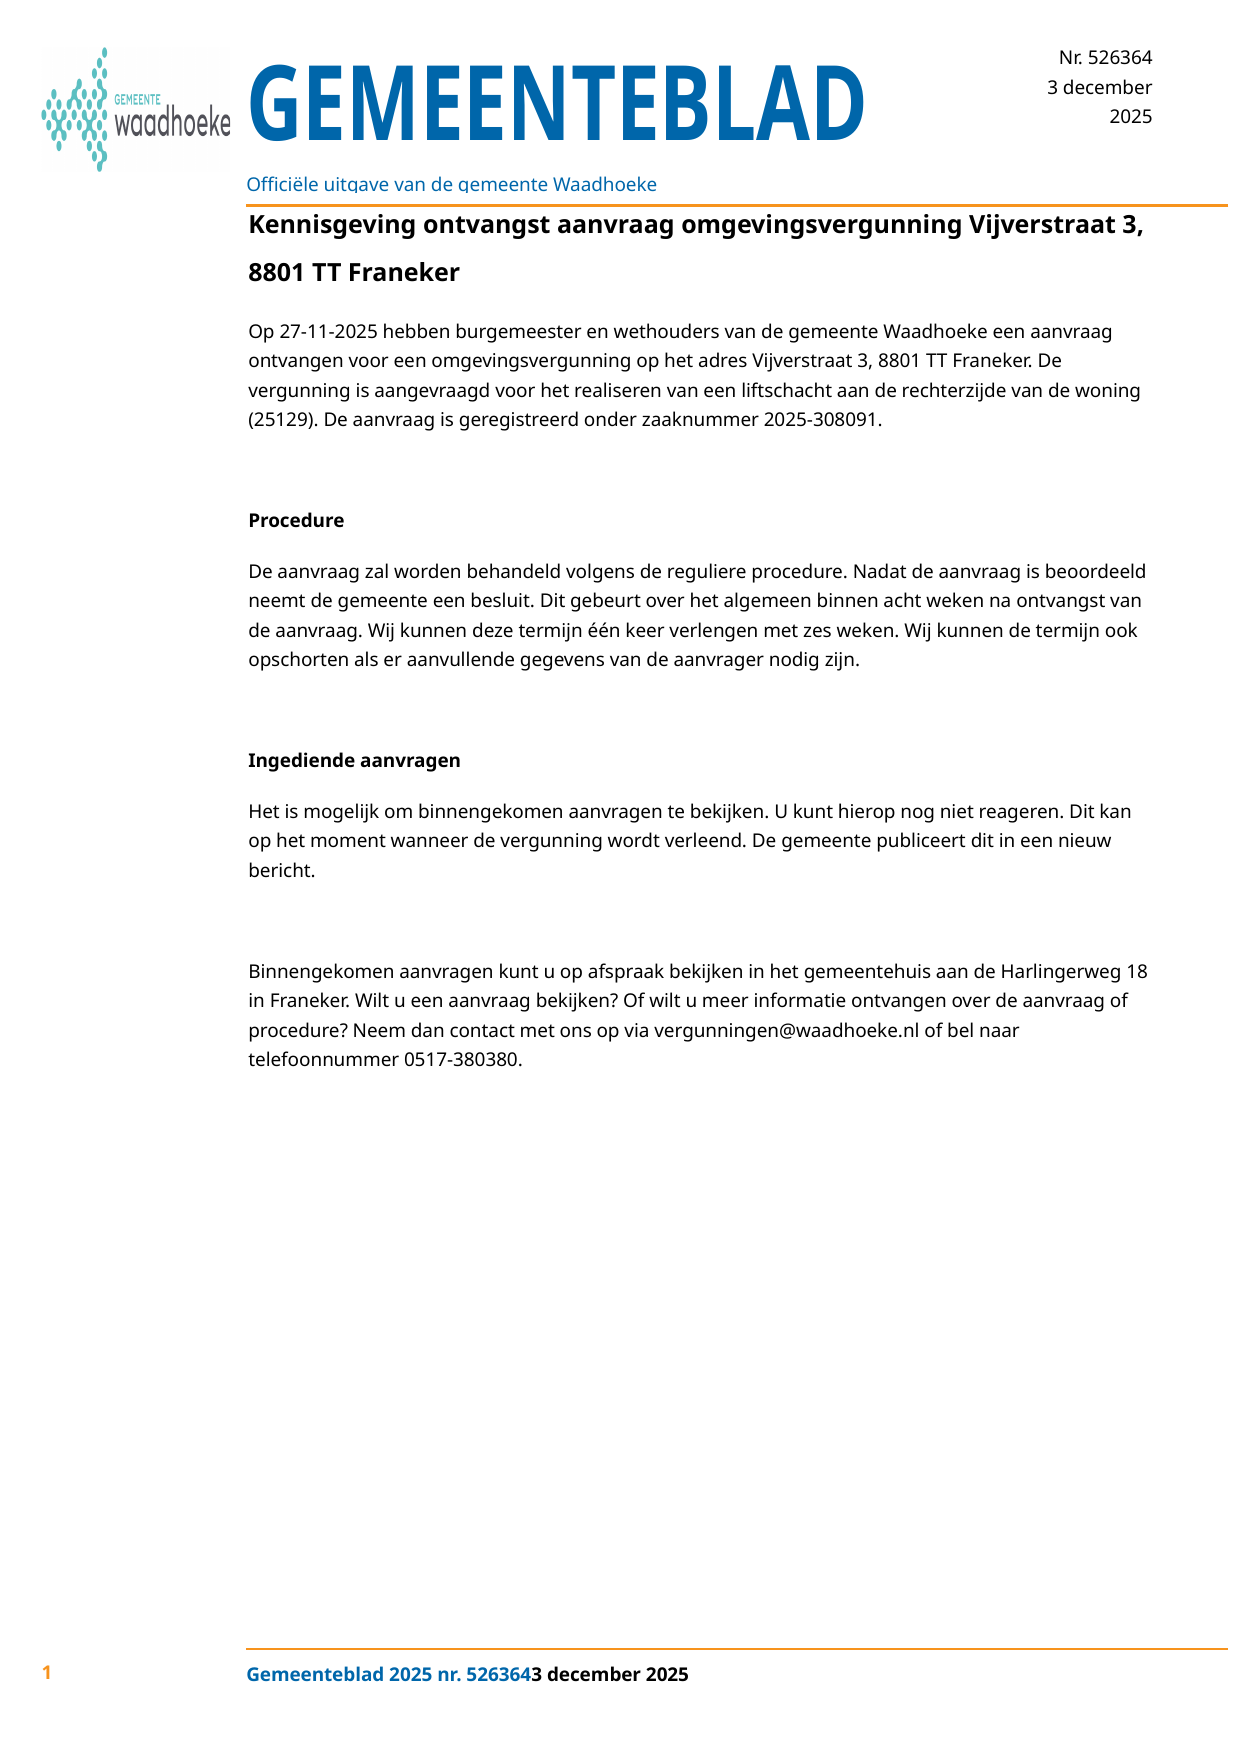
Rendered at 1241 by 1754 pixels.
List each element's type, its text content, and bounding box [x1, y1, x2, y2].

text Het is mogelijk om binnengekomen aanvragen te bekijken. U kunt hierop nog niet reageren. Dit kan op het moment wanneer de vergunning wordt verleend. De gemeente publiceert dit in een nieuw bericht. [248, 798, 1152, 883]
text De aanvraag zal worden behandeld volgens de reguliere procedure. Nadat de aanvraag is beoordeeld neemt de gemeente een besluit. Dit gebeurt over het algemeen binnen acht weken na ontvangst van de aanvraag. Wij kunnen deze termijn één keer verlengen met zes weken. Wij kunnen de termijn ook opschorten als er aanvullende gegevens van de aanvrager nodig zijn. [248, 558, 1152, 672]
text Kennisgeving ontvangst aanvraag omgevingsvergunning Vijverstraat 3, 8801 TT Franeker [248, 207, 1152, 288]
text Binnengekomen aanvragen kunt u op afspraak bekijken in het gemeentehuis aan de Harlingerweg 18 in Franeker. Wilt u een aanvraag bekijken? Of wilt u meer informatie ontvangen over de aanvraag of procedure? Neem dan contact met ons op via vergunningen@waadhoeke.nl of bel naar telefoonnummer 0517-380380. [248, 958, 1152, 1072]
picture [41, 47, 231, 172]
text Op 27-11-2025 hebben burgemeester en wethouders van de gemeente Waadhoeke een aanvraag ontvangen voor een omgevingsvergunning op het adres Vijverstraat 3, 8801 TT Franeker. De vergunning is aangevraagd voor het realiseren van een liftschacht aan de rechterzijde van de woning (25129). De aanvraag is geregistreerd onder zaaknummer 2025-308091. [248, 318, 1152, 432]
text Procedure [248, 507, 1152, 533]
text Ingediende aanvragen [248, 747, 1152, 773]
